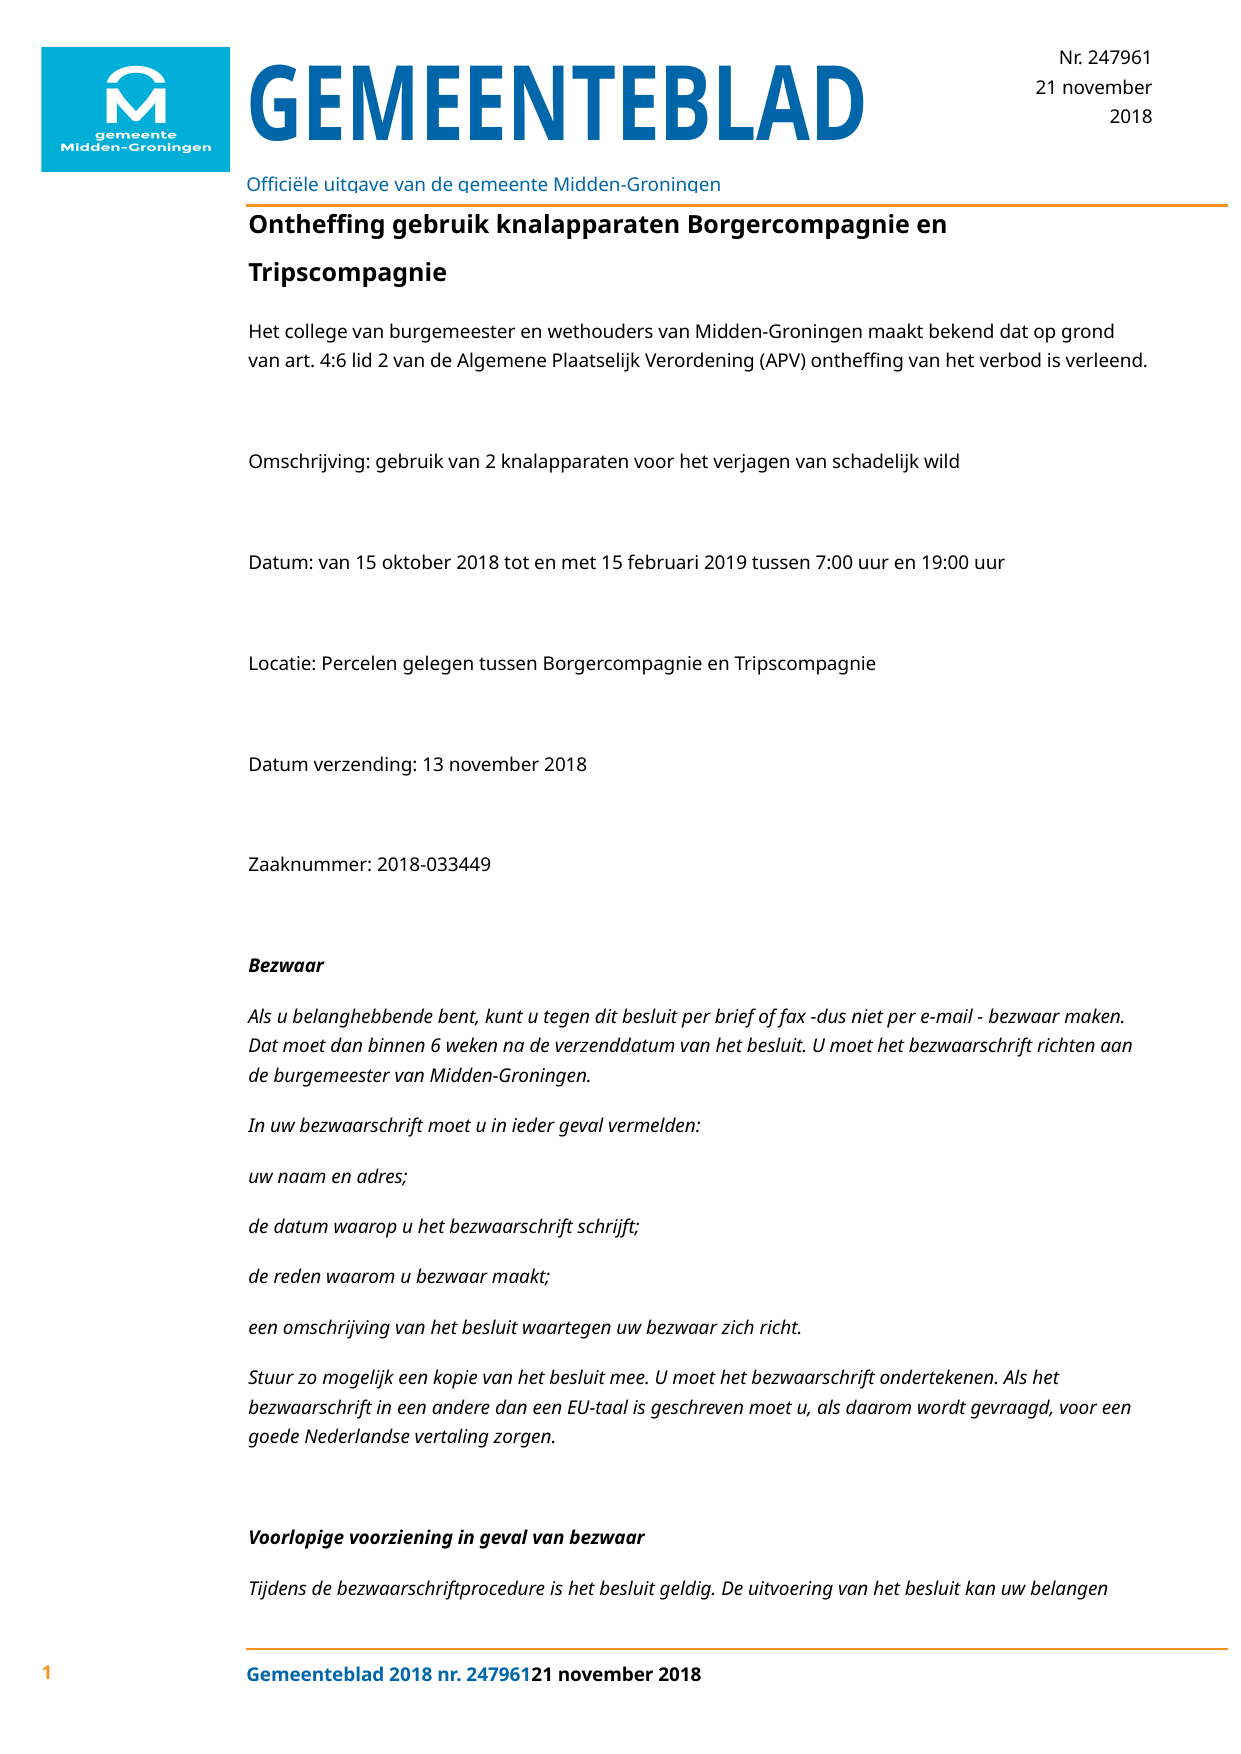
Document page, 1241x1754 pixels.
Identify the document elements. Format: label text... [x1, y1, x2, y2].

picture [107, 89, 165, 122]
text Ontheffing gebruik knalapparaten Borgercompagnie en Tripscompagnie [248, 207, 1152, 288]
text Bezwaar [248, 952, 1152, 978]
text Locatie: Percelen gelegen tussen Borgercompagnie en Tripscompagnie [248, 650, 1152, 676]
text uw naam en adres; [248, 1163, 1152, 1189]
text de datum waarop u het bezwaarschrift schrijft; [248, 1213, 1152, 1239]
text In uw bezwaarschrift moet u in ieder geval vermelden: [248, 1112, 1152, 1138]
text Omschrijving: gebruik van 2 knalapparaten voor het verjagen van schadelijk wild [248, 448, 1152, 474]
picture [184, 146, 190, 153]
text Tijdens de bezwaarschriftprocedure is het besluit geldig. De uitvoering van het besluit kan uw belangen [248, 1575, 1152, 1601]
text Als u belanghebbende bent, kunt u tegen dit besluit per brief of fax -dus niet per e-mail - bezwaar maken. Dat moet dan binnen 6 weken na de verzenddatum van het besluit. U moet het bezwaarschrift richten aan de burgemeester van Midden-Groningen. [248, 1003, 1152, 1088]
text Voorlopige voorziening in geval van bezwaar [248, 1524, 1152, 1550]
text de reden waarom u bezwaar maakt; [248, 1264, 1152, 1289]
picture [108, 66, 164, 82]
text Het college van burgemeester en wethouders van Midden-Groningen maakt bekend dat op grond van art. 4:6 lid 2 van de Algemene Plaatselijk Verordening (APV) ontheffing van het verbod is verleend. [248, 318, 1152, 373]
text Stuur zo mogelijk een kopie van het besluit mee. U moet het bezwaarschrift ondertekenen. Als het bezwaarschrift in een andere dan een EU-taal is geschreven moet u, als daarom wordt gevraagd, voor een goede Nederlandse vertaling zorgen. [248, 1364, 1152, 1449]
text een omschrijving van het besluit waartegen uw bezwaar zich richt. [248, 1314, 1152, 1340]
text Zaaknummer: 2018-033449 [248, 852, 1152, 877]
text Datum: van 15 oktober 2018 tot en met 15 februari 2019 tussen 7:00 uur en 19:00 uur [248, 549, 1152, 575]
text Datum verzending: 13 november 2018 [248, 751, 1152, 777]
